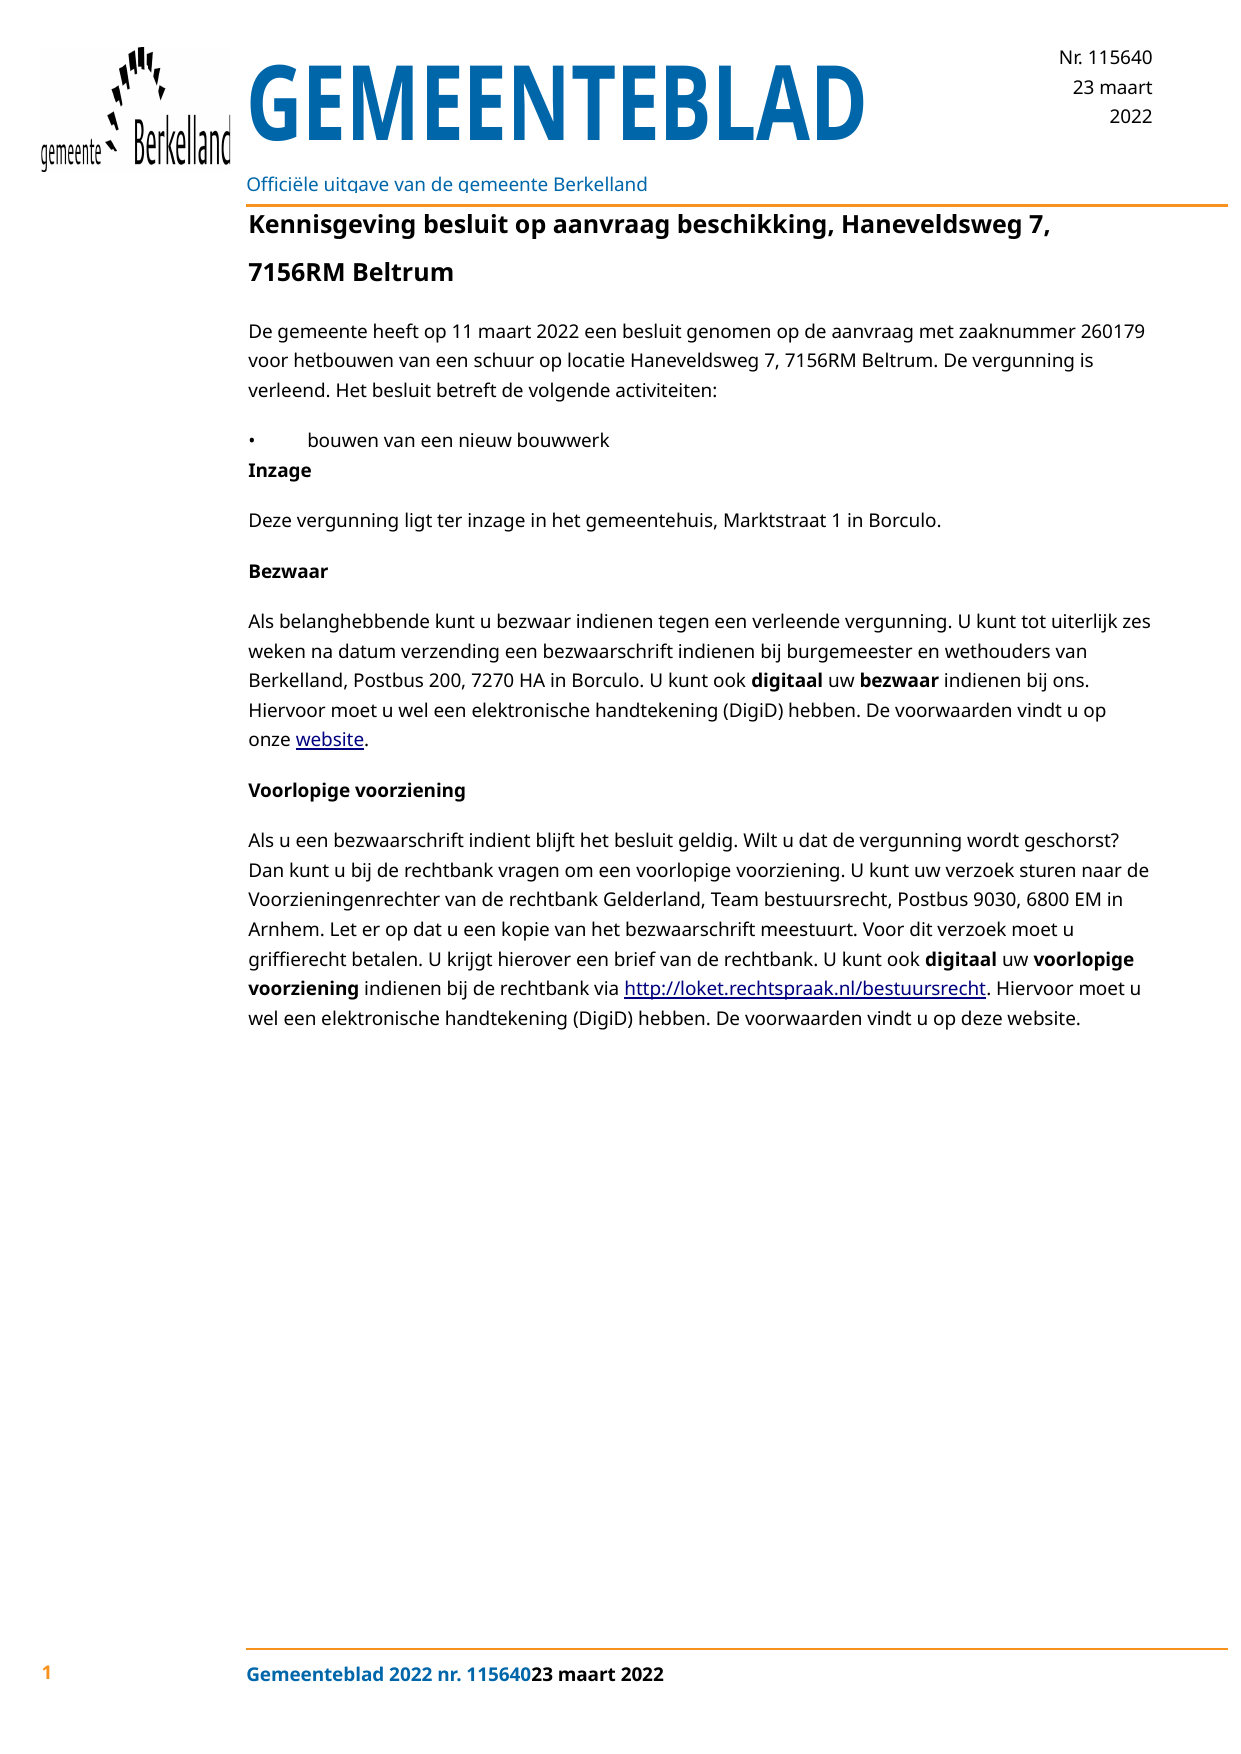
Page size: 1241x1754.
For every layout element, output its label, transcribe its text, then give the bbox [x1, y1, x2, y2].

text Bezwaar [248, 558, 1152, 584]
text Inzage [248, 457, 1152, 483]
list bouwen van een nieuw bouwwerk [248, 427, 1152, 453]
text De gemeente heeft op 11 maart 2022 een besluit genomen op de aanvraag met zaaknummer 260179 voor hetbouwen van een schuur op locatie Haneveldsweg 7, 7156RM Beltrum. De vergunning is verleend. Het besluit betreft de volgende activiteiten: [248, 318, 1152, 403]
text Deze vergunning ligt ter inzage in het gemeentehuis, Marktstraat 1 in Borculo. [248, 507, 1152, 533]
text Voorlopige voorziening [248, 777, 1152, 803]
text Als u een bezwaarschrift indient blijft het besluit geldig. Wilt u dat de vergunning wordt geschorst? Dan kunt u bij de rechtbank vragen om een voorlopige voorziening. U kunt uw verzoek sturen naar de Voorzieningenrechter van de rechtbank Gelderland, Team bestuursrecht, Postbus 9030, 6800 EM in Arnhem. Let er op dat u een kopie van het bezwaarschrift meestuurt. Voor dit verzoek moet u griffierecht betalen. U krijgt hierover een brief van de rechtbank. U kunt ook digitaal uw voorlopige voorziening indienen bij de rechtbank via http://loket.rechtspraak.nl/bestuursrecht. Hiervoor moet u wel een elektronische handtekening (DigiD) hebben. De voorwaarden vindt u op deze website. [248, 827, 1152, 1031]
text Kennisgeving besluit op aanvraag beschikking, Haneveldsweg 7, 7156RM Beltrum [248, 207, 1152, 288]
picture [41, 47, 231, 172]
text Als belanghebbende kunt u bezwaar indienen tegen een verleende vergunning. U kunt tot uiterlijk zes weken na datum verzending een bezwaarschrift indienen bij burgemeester en wethouders van Berkelland, Postbus 200, 7270 HA in Borculo. U kunt ook digitaal uw bezwaar indienen bij ons. Hiervoor moet u wel een elektronische handtekening (DigiD) hebben. De voorwaarden vindt u op onze website. [248, 608, 1152, 752]
